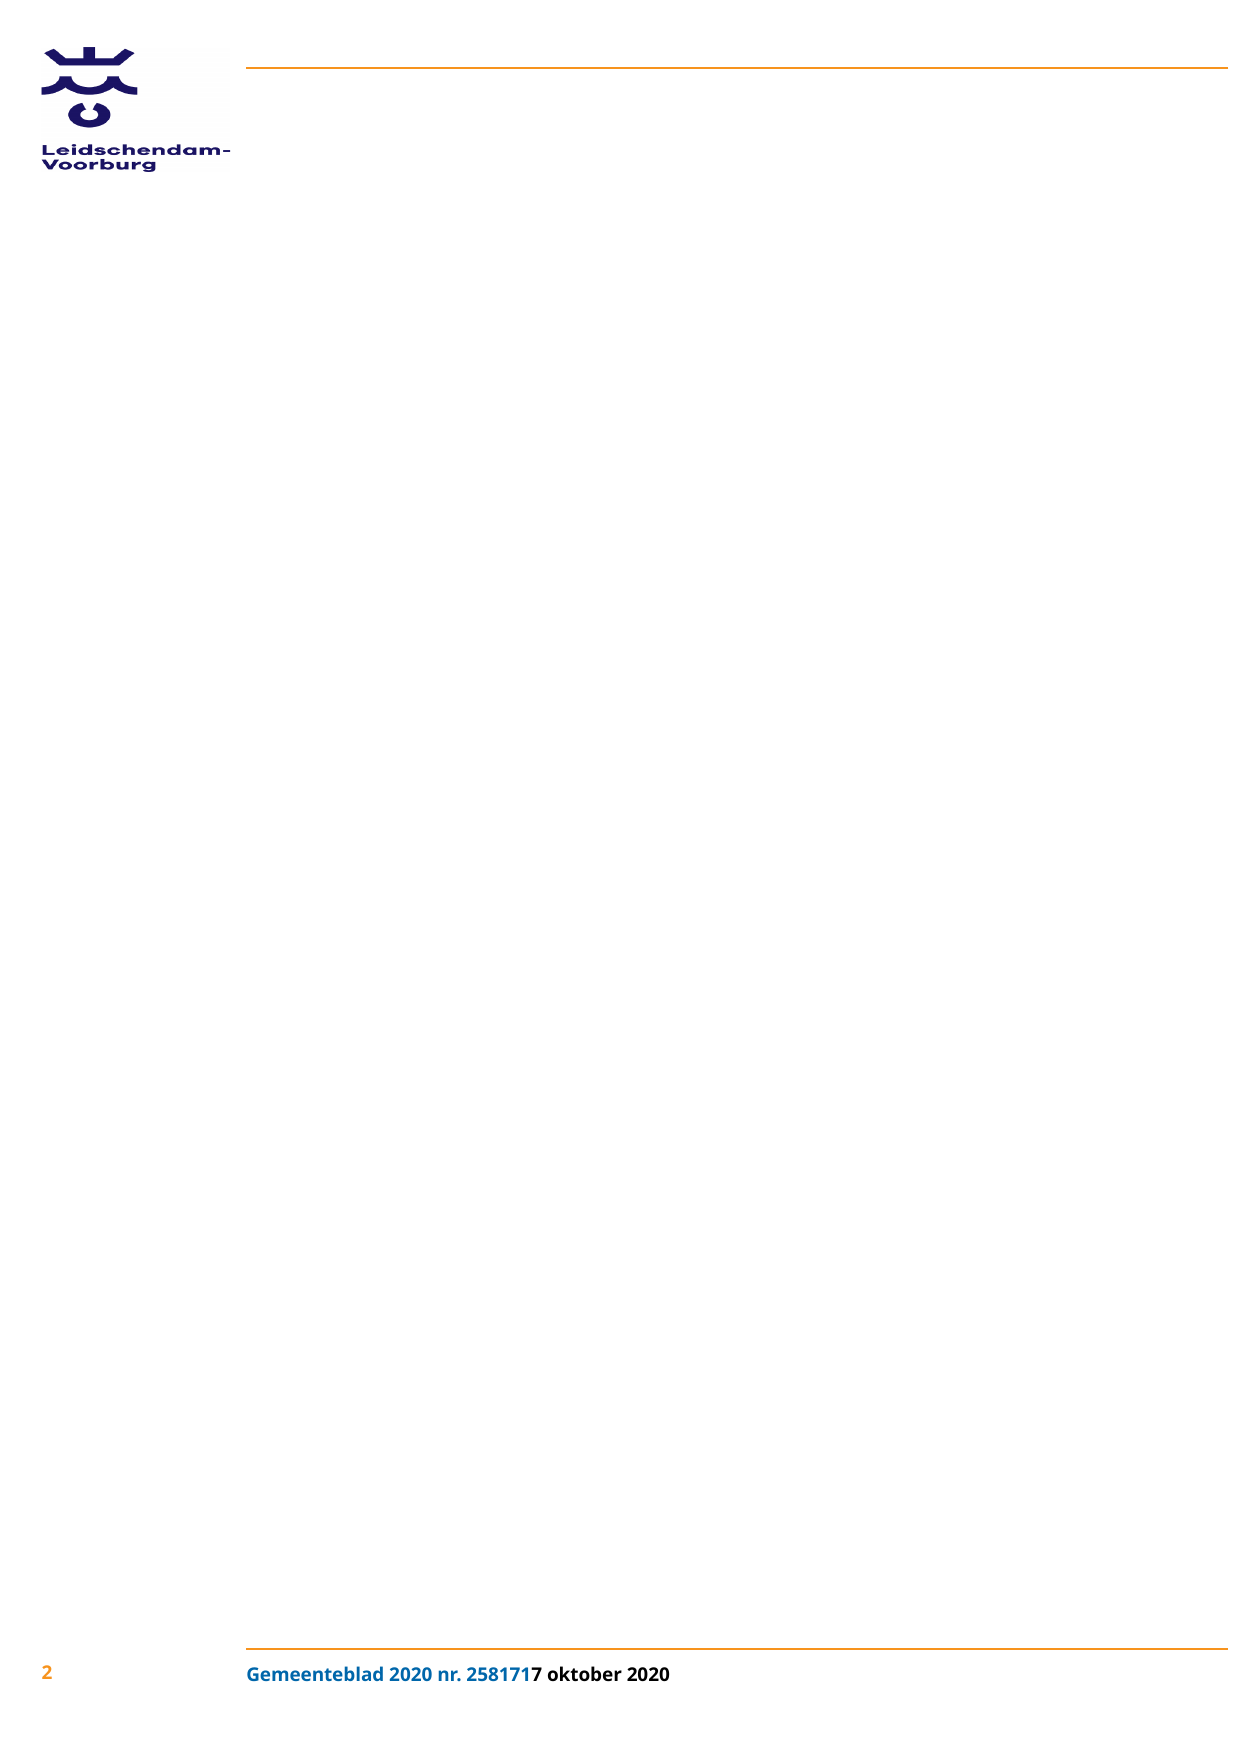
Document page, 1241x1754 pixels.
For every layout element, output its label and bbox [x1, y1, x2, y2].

picture [41, 47, 231, 172]
